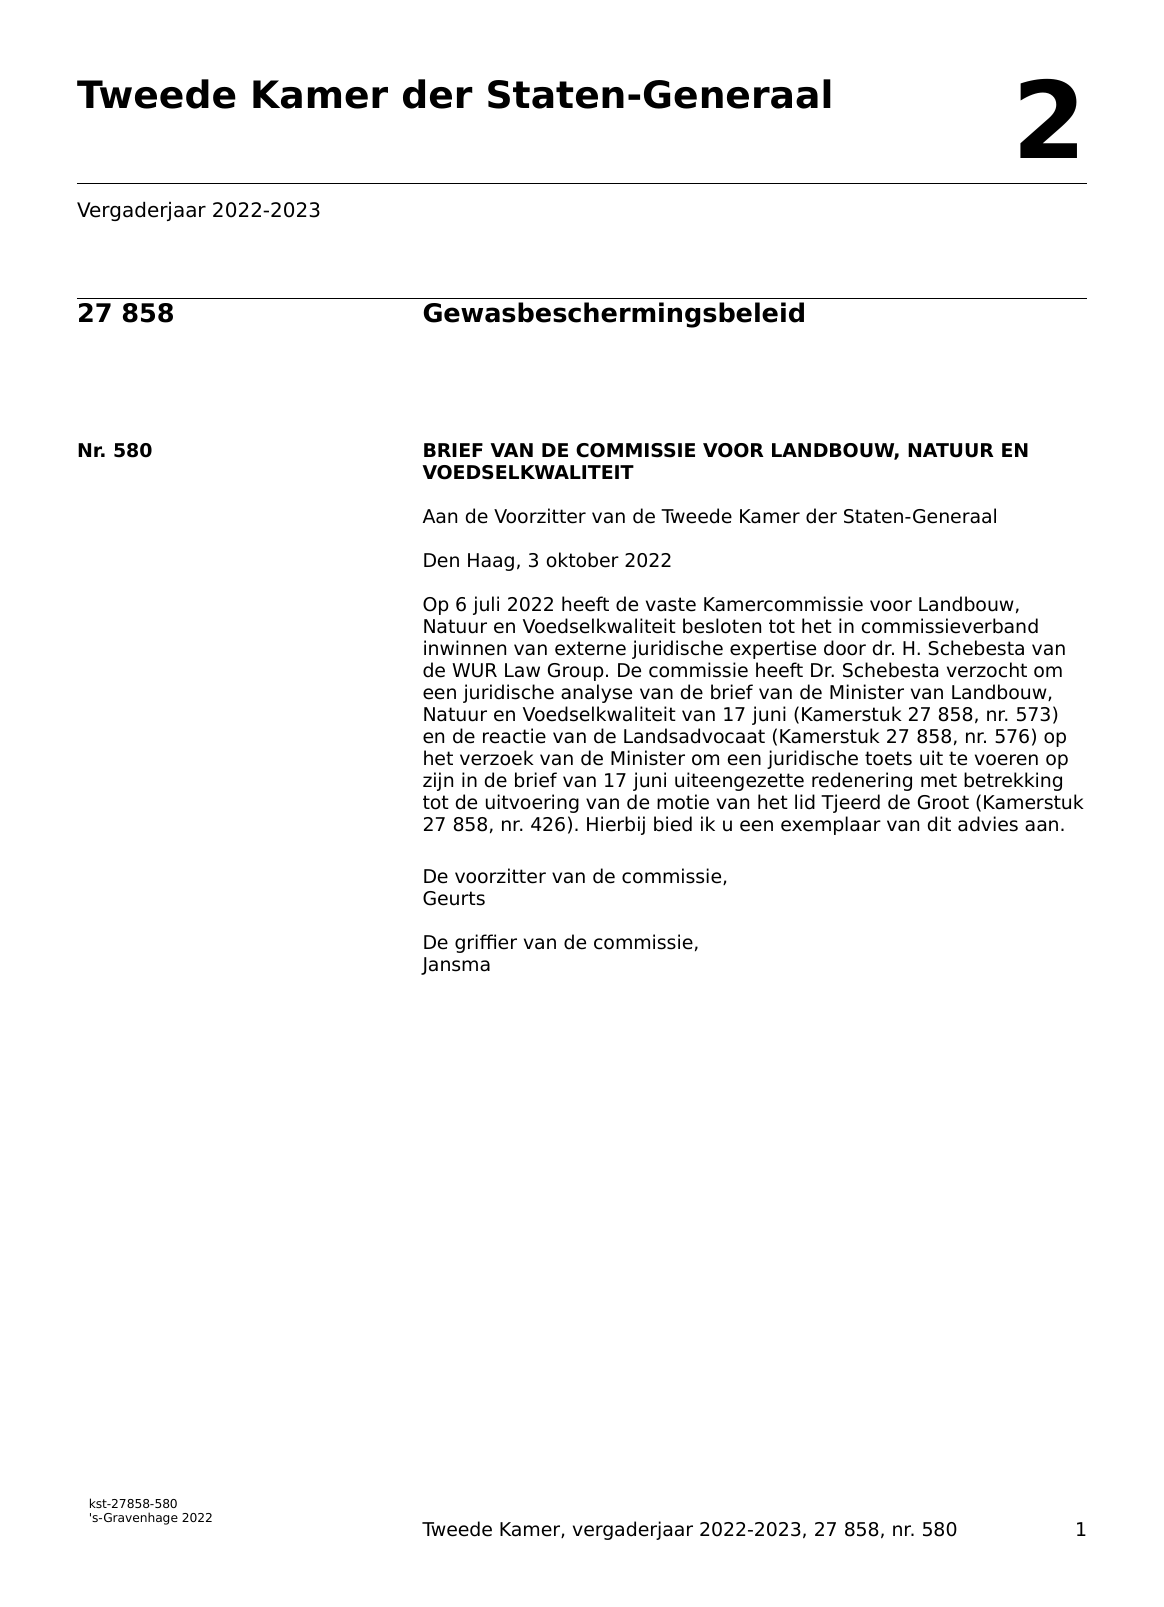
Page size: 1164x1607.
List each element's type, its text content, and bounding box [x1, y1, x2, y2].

text De voorzitter van de commissie, Geurts [422, 866, 1087, 910]
text Aan de Voorzitter van de Tweede Kamer der Staten-Generaal [422, 506, 1087, 528]
subtitle 27 858 Gewasbeschermingsbeleid [77, 299, 1087, 329]
text 's-Gravenhage 2022 [88, 1511, 323, 1525]
text De griffier van de commissie, Jansma [422, 932, 1087, 976]
table_cell Vergaderjaar 2022-2023 [77, 184, 1087, 298]
table_header 2 [886, 59, 1087, 183]
text Den Haag, 3 oktober 2022 [422, 550, 1087, 572]
text Op 6 juli 2022 heeft de vaste Kamercommissie voor Landbouw, Natuur en Voedselkwaliteit besloten tot het in commissieverband inwinnen van externe juridische expertise door dr. H. Schebesta van de WUR Law Group. De commissie heeft Dr. Schebesta verzocht om een juridische analyse van de brief van de Minister van Landbouw, Natuur en Voedselkwaliteit van 17 juni (Kamerstuk 27 858, nr. 573) en de reactie van de Landsadvocaat (Kamerstuk 27 858, nr. 576) op het verzoek van de Minister om een juridische toets uit te voeren op zijn in de brief van 17 juni uiteengezette redenering met betrekking tot de uitvoering van de motie van het lid Tjeerd de Groot (Kamerstuk 27 858, nr. 426). Hierbij bied ik u een exemplaar van dit advies aan. [422, 594, 1087, 836]
table_header Tweede Kamer der Staten-Generaal [77, 59, 886, 183]
subtitle Nr. 580 BRIEF VAN DE COMMISSIE VOOR LANDBOUW, NATUUR EN VOEDSELKWALITEIT [77, 440, 1087, 484]
text kst-27858-580 [88, 1497, 323, 1511]
